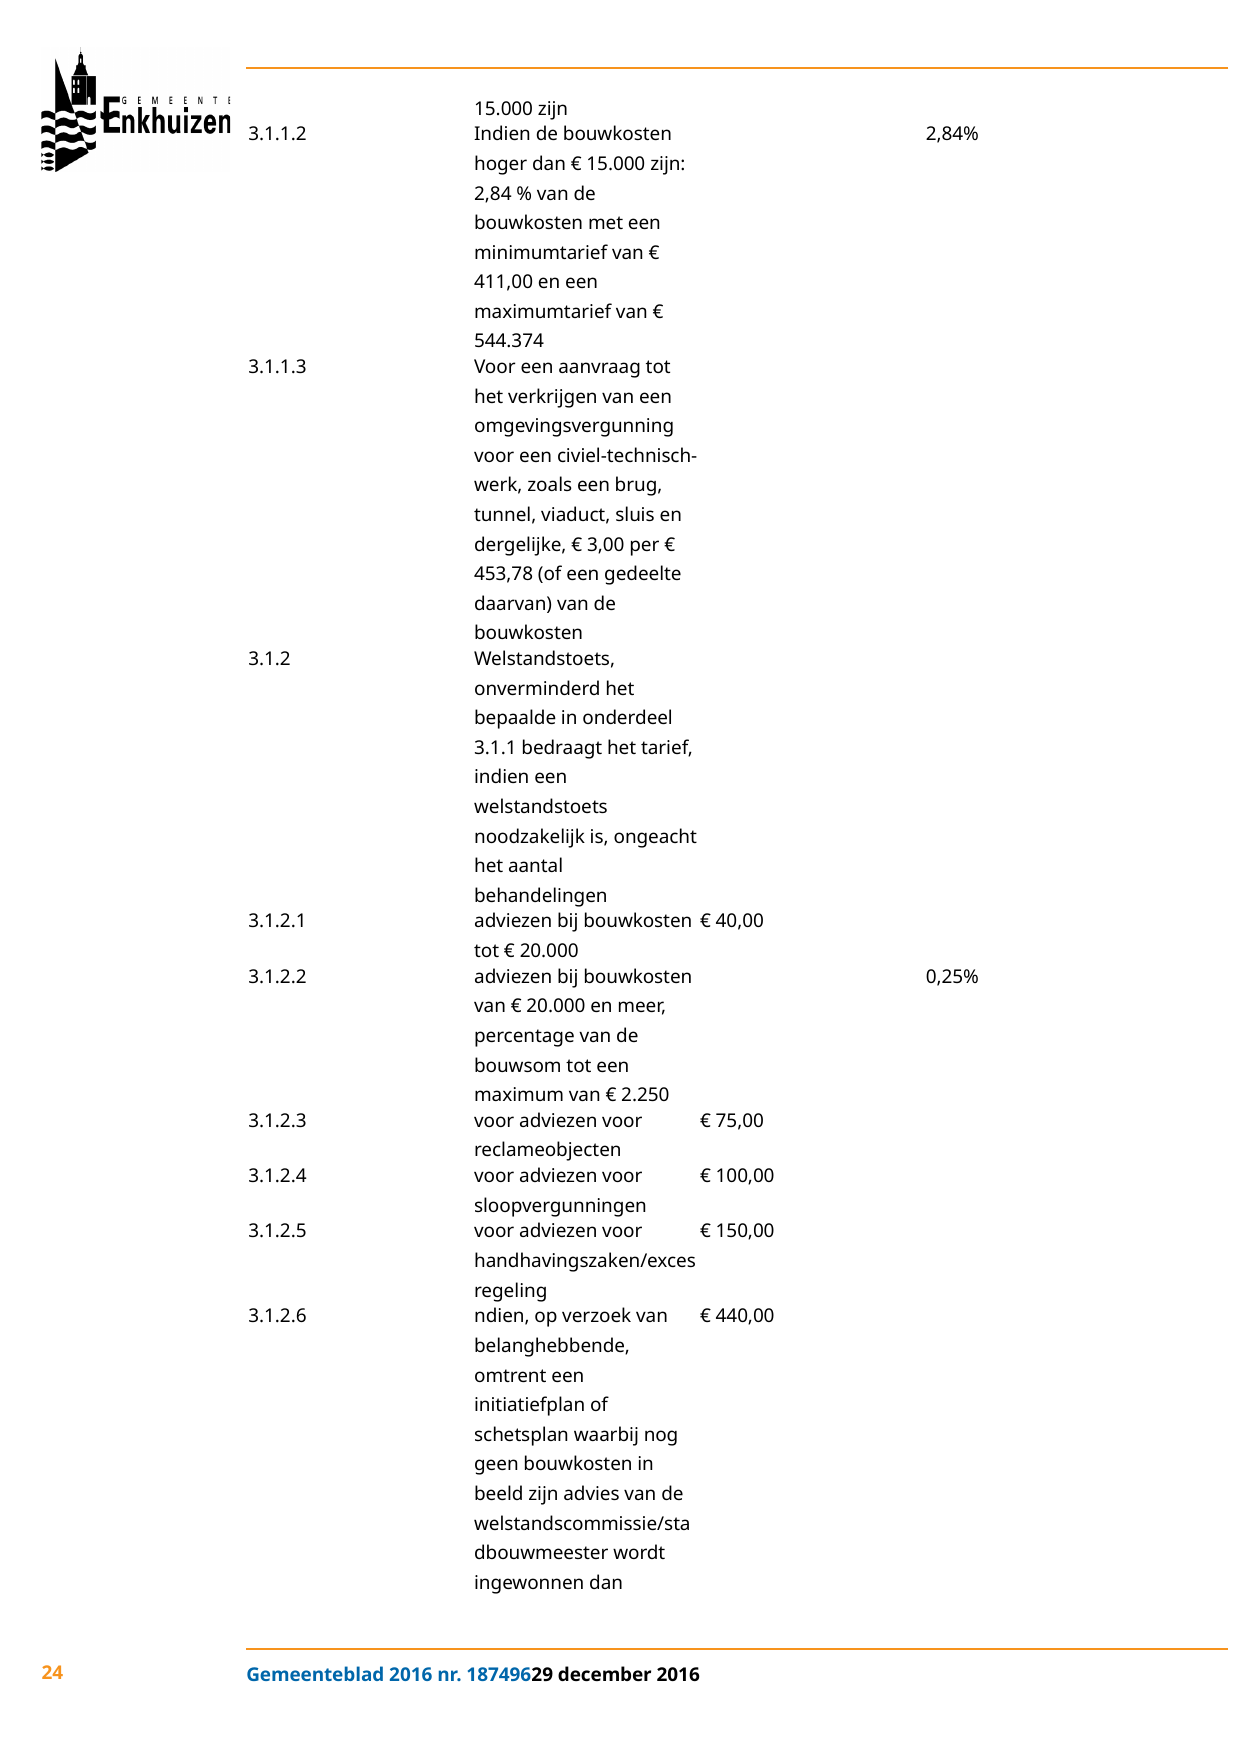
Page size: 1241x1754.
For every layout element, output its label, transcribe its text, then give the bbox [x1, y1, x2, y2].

table_cell [248, 95, 474, 121]
table_cell ndien, op verzoek van belanghebbende, omtrent een initiatiefplan of schetsplan waarbij nog geen bouwkosten in beeld zijn advies van de welstandscommissie/stadbouwmeester wordt ingewonnen dan [474, 1303, 700, 1594]
table_cell 3.1.1.3 [248, 353, 474, 645]
table_cell [926, 1107, 1152, 1162]
table_cell 3.1.2.5 [248, 1218, 474, 1303]
table_cell [700, 121, 926, 353]
table_cell 3.1.2.1 [248, 908, 474, 963]
table_cell € 100,00 [700, 1163, 926, 1218]
table_cell voor adviezen voor handhavingszaken/excesregeling [474, 1218, 700, 1303]
table_cell Welstandstoets, onverminderd het bepaalde in onderdeel 3.1.1 bedraagt het tarief, indien een welstandstoets noodzakelijk is, ongeacht het aantal behandelingen [474, 645, 700, 908]
table_cell [926, 1163, 1152, 1218]
table_cell € 40,00 [700, 908, 926, 963]
table_cell [700, 645, 926, 908]
table_cell Voor een aanvraag tot het verkrijgen van een omgevingsvergunning voor een civiel-technisch-werk, zoals een brug, tunnel, viaduct, sluis en dergelijke, € 3,00 per € 453,78 (of een gedeelte daarvan) van de bouwkosten [474, 353, 700, 645]
table_cell [700, 963, 926, 1107]
table_cell 3.1.2.3 [248, 1107, 474, 1162]
table_cell 3.1.2.4 [248, 1163, 474, 1218]
table_cell [700, 95, 926, 121]
table_cell 3.1.2.2 [248, 963, 474, 1107]
table_cell [926, 95, 1152, 121]
table_cell [700, 353, 926, 645]
table_cell [926, 353, 1152, 645]
table_cell 15.000 zijn [474, 95, 700, 121]
table_cell [926, 1303, 1152, 1594]
table_cell [926, 1218, 1152, 1303]
table_cell 2,84% [926, 121, 1152, 353]
table_cell € 440,00 [700, 1303, 926, 1594]
table_cell Indien de bouwkosten hoger dan € 15.000 zijn: 2,84 % van de bouwkosten met een minimumtarief van € 411,00 en een maximumtarief van € 544.374 [474, 121, 700, 353]
table_cell € 75,00 [700, 1107, 926, 1162]
table_cell [926, 908, 1152, 963]
table_cell [926, 645, 1152, 908]
table_cell € 150,00 [700, 1218, 926, 1303]
table_cell adviezen bij bouwkosten tot € 20.000 [474, 908, 700, 963]
table_cell voor adviezen voor reclameobjecten [474, 1107, 700, 1162]
table_cell adviezen bij bouwkosten van € 20.000 en meer, percentage van de bouwsom tot een maximum van € 2.250 [474, 963, 700, 1107]
table_cell 3.1.2.6 [248, 1303, 474, 1594]
table_cell voor adviezen voor sloopvergunningen [474, 1163, 700, 1218]
table_cell 3.1.1.2 [248, 121, 474, 353]
table_cell 0,25% [926, 963, 1152, 1107]
picture [41, 47, 231, 172]
table_cell 3.1.2 [248, 645, 474, 908]
